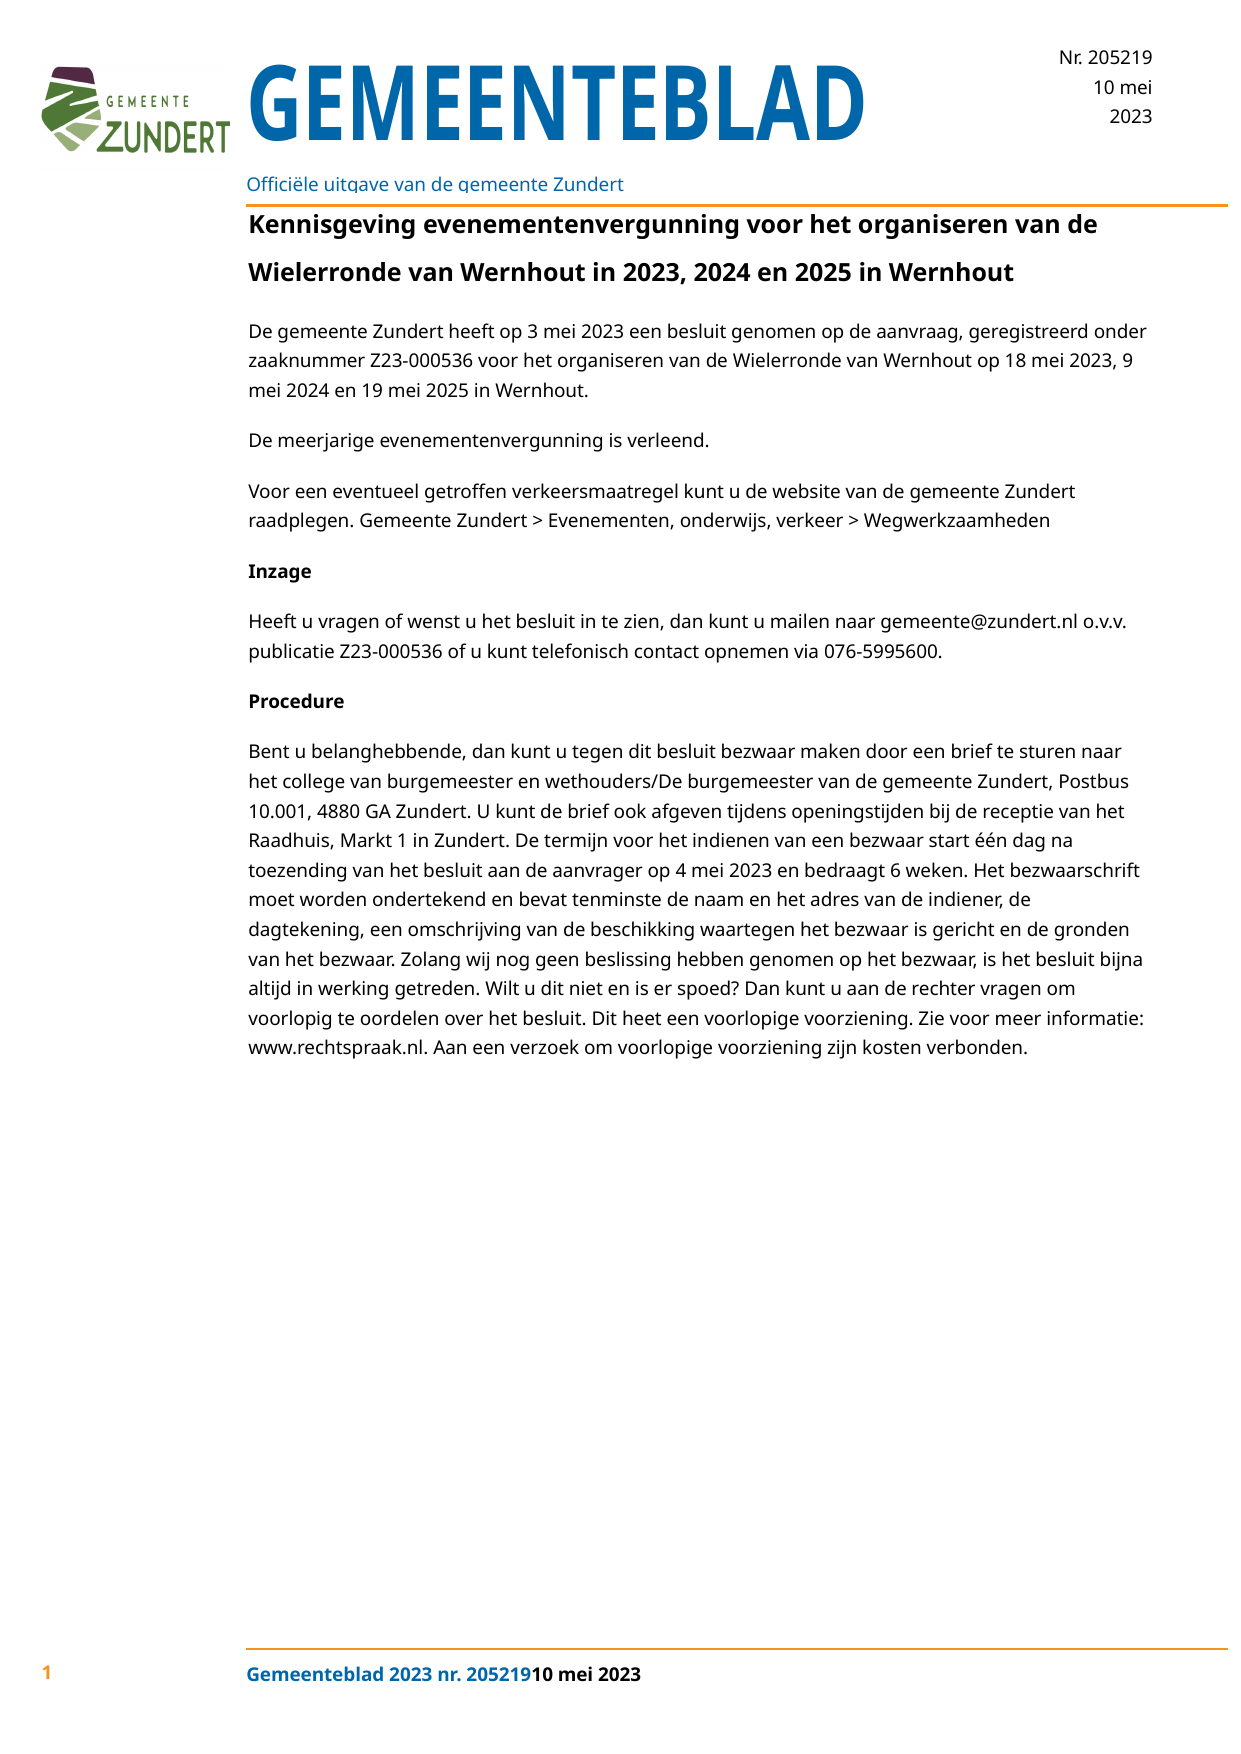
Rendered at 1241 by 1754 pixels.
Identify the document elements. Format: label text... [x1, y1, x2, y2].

text De gemeente Zundert heeft op 3 mei 2023 een besluit genomen op de aanvraag, geregistreerd onder zaaknummer Z23-000536 voor het organiseren van de Wielerronde van Wernhout op 18 mei 2023, 9 mei 2024 en 19 mei 2025 in Wernhout. [248, 318, 1152, 403]
text Heeft u vragen of wenst u het besluit in te zien, dan kunt u mailen naar gemeente@zundert.nl o.v.v. publicatie Z23-000536 of u kunt telefonisch contact opnemen via 076-5995600. [248, 608, 1152, 664]
text Bent u belanghebbende, dan kunt u tegen dit besluit bezwaar maken door een brief te sturen naar het college van burgemeester en wethouders/De burgemeester van de gemeente Zundert, Postbus 10.001, 4880 GA Zundert. U kunt de brief ook afgeven tijdens openingstijden bij de receptie van het Raadhuis, Markt 1 in Zundert. De termijn voor het indienen van een bezwaar start één dag na toezending van het besluit aan de aanvrager op 4 mei 2023 en bedraagt 6 weken. Het bezwaarschrift moet worden ondertekend en bevat tenminste de naam en het adres van de indiener, de dagtekening, een omschrijving van de beschikking waartegen het bezwaar is gericht en de gronden van het bezwaar. Zolang wij nog geen beslissing hebben genomen op het bezwaar, is het besluit bijna altijd in werking getreden. Wilt u dit niet en is er spoed? Dan kunt u aan de rechter vragen om voorlopig te oordelen over het besluit. Dit heet een voorlopige voorziening. Zie voor meer informatie: www.rechtspraak.nl. Aan een verzoek om voorlopige voorziening zijn kosten verbonden. [248, 739, 1152, 1060]
text Procedure [248, 688, 1152, 714]
text De meerjarige evenementenvergunning is verleend. [248, 427, 1152, 453]
text Inzage [248, 558, 1152, 584]
picture [41, 47, 231, 172]
text Voor een eventueel getroffen verkeersmaatregel kunt u de website van de gemeente Zundert raadplegen. Gemeente Zundert > Evenementen, onderwijs, verkeer > Wegwerkzaamheden [248, 478, 1152, 533]
text Kennisgeving evenementenvergunning voor het organiseren van de Wielerronde van Wernhout in 2023, 2024 en 2025 in Wernhout [248, 207, 1152, 288]
